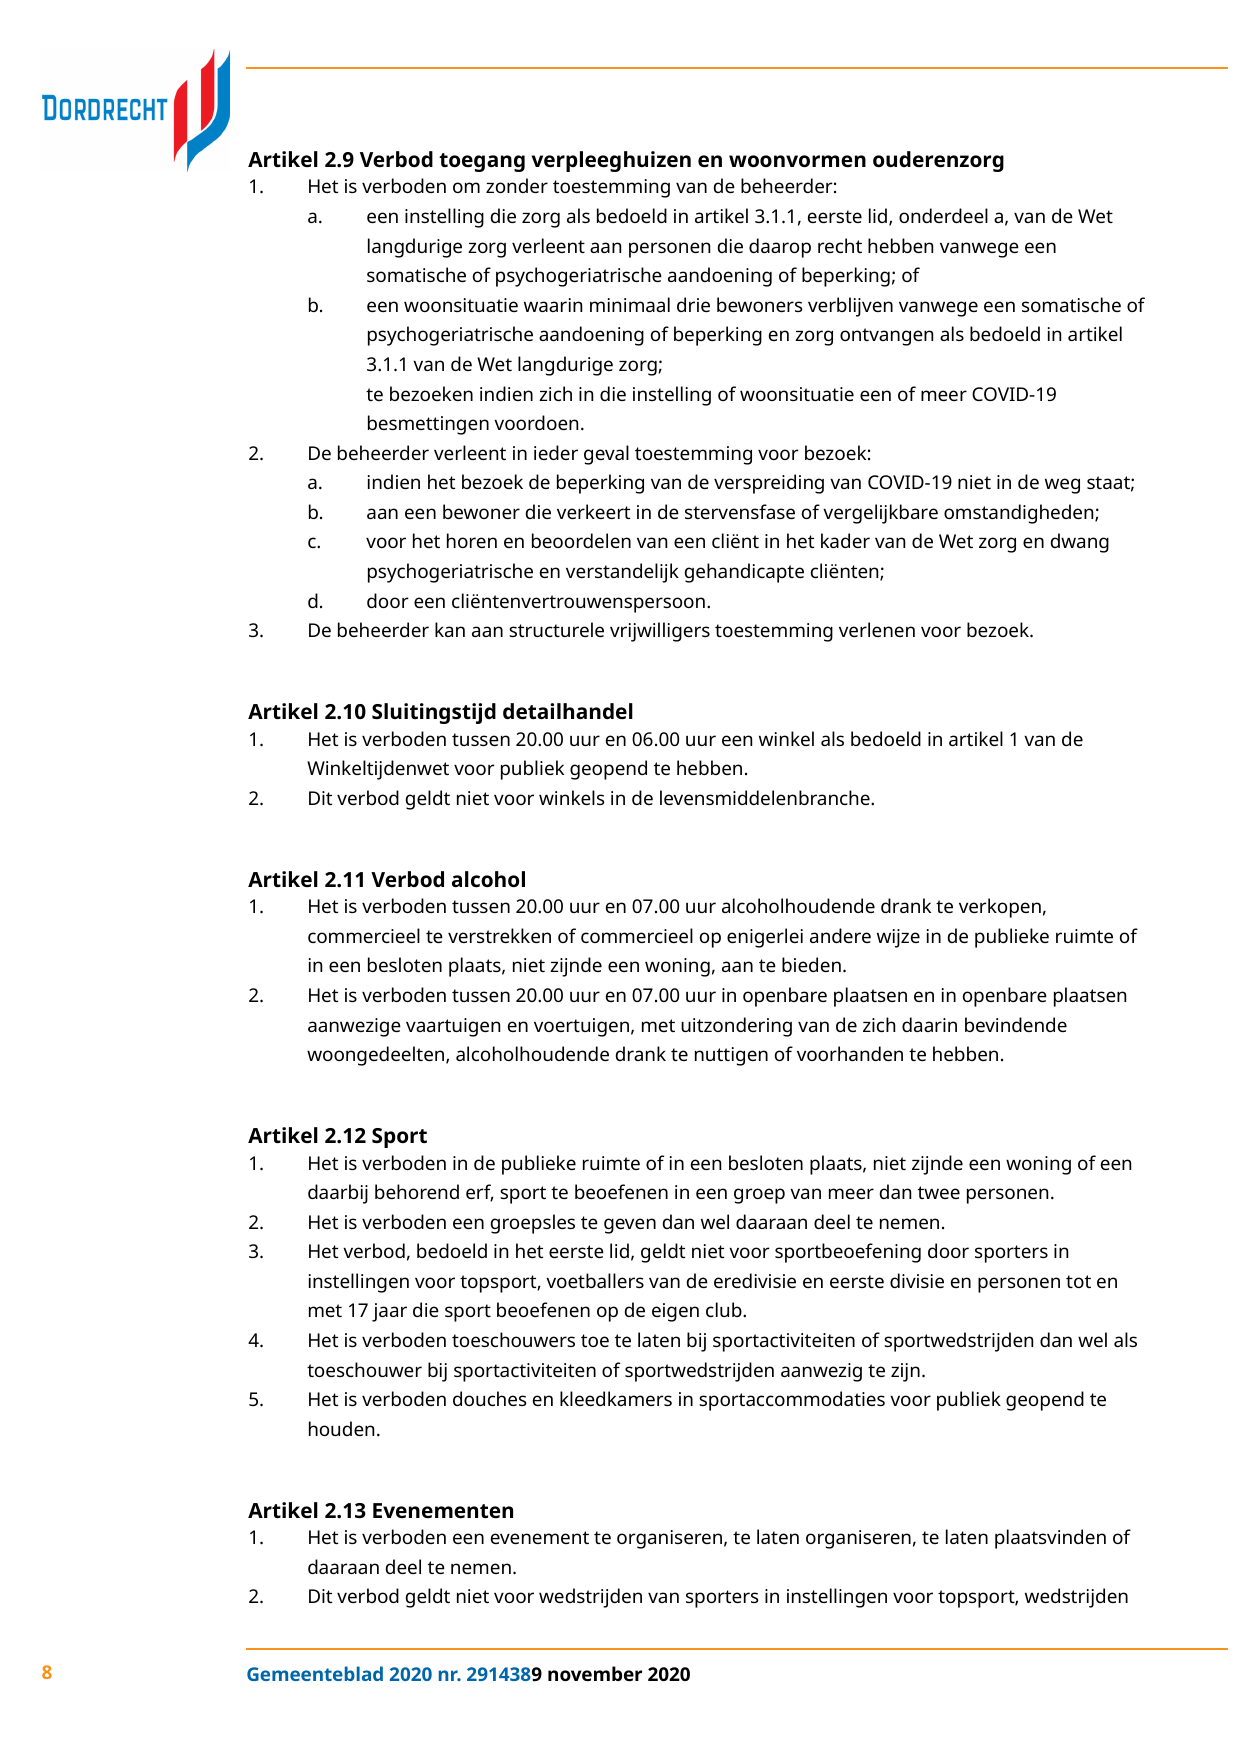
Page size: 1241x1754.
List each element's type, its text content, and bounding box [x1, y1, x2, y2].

list De beheerder kan aan structurele vrijwilligers toestemming verlenen voor bezoek. [248, 617, 1152, 643]
list Het is verboden om zonder toestemming van de beheerder: [248, 174, 1152, 199]
list voor het horen en beoordelen van een cliënt in het kader van de Wet zorg en dwang psychogeriatrische en verstandelijk gehandicapte cliënten; [307, 529, 1152, 584]
picture [41, 47, 231, 172]
list De beheerder verleent in ieder geval toestemming voor bezoek: [248, 440, 1152, 466]
list Het verbod, bedoeld in het eerste lid, geldt niet voor sportbeoefening door sporters in instellingen voor topsport, voetballers van de eredivisie en eerste divisie en personen tot en met 17 jaar die sport beoefenen op de eigen club. [248, 1238, 1152, 1323]
list Dit verbod geldt niet voor wedstrijden van sporters in instellingen voor topsport, wedstrijden [248, 1584, 1152, 1609]
list te bezoeken indien zich in die instelling of woonsituatie een of meer COVID-19 besmettingen voordoen. [307, 381, 1152, 436]
list Het is verboden een evenement te organiseren, te laten organiseren, te laten plaatsvinden of daaraan deel te nemen. [248, 1524, 1152, 1580]
text Artikel 2.13 Evenementen [248, 1496, 1152, 1524]
list Het is verboden tussen 20.00 uur en 07.00 uur in openbare plaatsen en in openbare plaatsen aanwezige vaartuigen en voertuigen, met uitzondering van de zich daarin bevindende woongedeelten, alcoholhoudende drank te nuttigen of voorhanden te hebben. [248, 982, 1152, 1067]
list aan een bewoner die verkeert in de stervensfase of vergelijkbare omstandigheden; [307, 499, 1152, 525]
text Artikel 2.10 Sluitingstijd detailhandel [248, 697, 1152, 726]
list Het is verboden in de publieke ruimte of in een besloten plaats, niet zijnde een woning of een daarbij behorend erf, sport te beoefenen in een groep van meer dan twee personen. [248, 1150, 1152, 1205]
list door een cliëntenvertrouwenspersoon. [307, 588, 1152, 613]
text Artikel 2.12 Sport [248, 1121, 1152, 1150]
list een instelling die zorg als bedoeld in artikel 3.1.1, eerste lid, onderdeel a, van de Wet langdurige zorg verleent aan personen die daarop recht hebben vanwege een somatische of psychogeriatrische aandoening of beperking; of [307, 203, 1152, 288]
list Het is verboden douches en kleedkamers in sportaccommodaties voor publiek geopend te houden. [248, 1386, 1152, 1442]
list Het is verboden een groepsles te geven dan wel daaraan deel te nemen. [248, 1209, 1152, 1235]
list Het is verboden toeschouwers toe te laten bij sportactiviteiten of sportwedstrijden dan wel als toeschouwer bij sportactiviteiten of sportwedstrijden aanwezig te zijn. [248, 1327, 1152, 1383]
text Artikel 2.11 Verbod alcohol [248, 865, 1152, 893]
list Het is verboden tussen 20.00 uur en 07.00 uur alcoholhoudende drank te verkopen, commercieel te verstrekken of commercieel op enigerlei andere wijze in de publieke ruimte of in een besloten plaats, niet zijnde een woning, aan te bieden. [248, 893, 1152, 978]
list indien het bezoek de beperking van de verspreiding van COVID-19 niet in de weg staat; [307, 469, 1152, 495]
list Het is verboden tussen 20.00 uur en 06.00 uur een winkel als bedoeld in artikel 1 van de Winkeltijdenwet voor publiek geopend te hebben. [248, 726, 1152, 781]
text Artikel 2.9 Verbod toegang verpleeghuizen en woonvormen ouderenzorg [248, 145, 1152, 174]
list een woonsituatie waarin minimaal drie bewoners verblijven vanwege een somatische of psychogeriatrische aandoening of beperking en zorg ontvangen als bedoeld in artikel 3.1.1 van de Wet langdurige zorg; [307, 292, 1152, 377]
list Dit verbod geldt niet voor winkels in de levensmiddelenbranche. [248, 785, 1152, 811]
